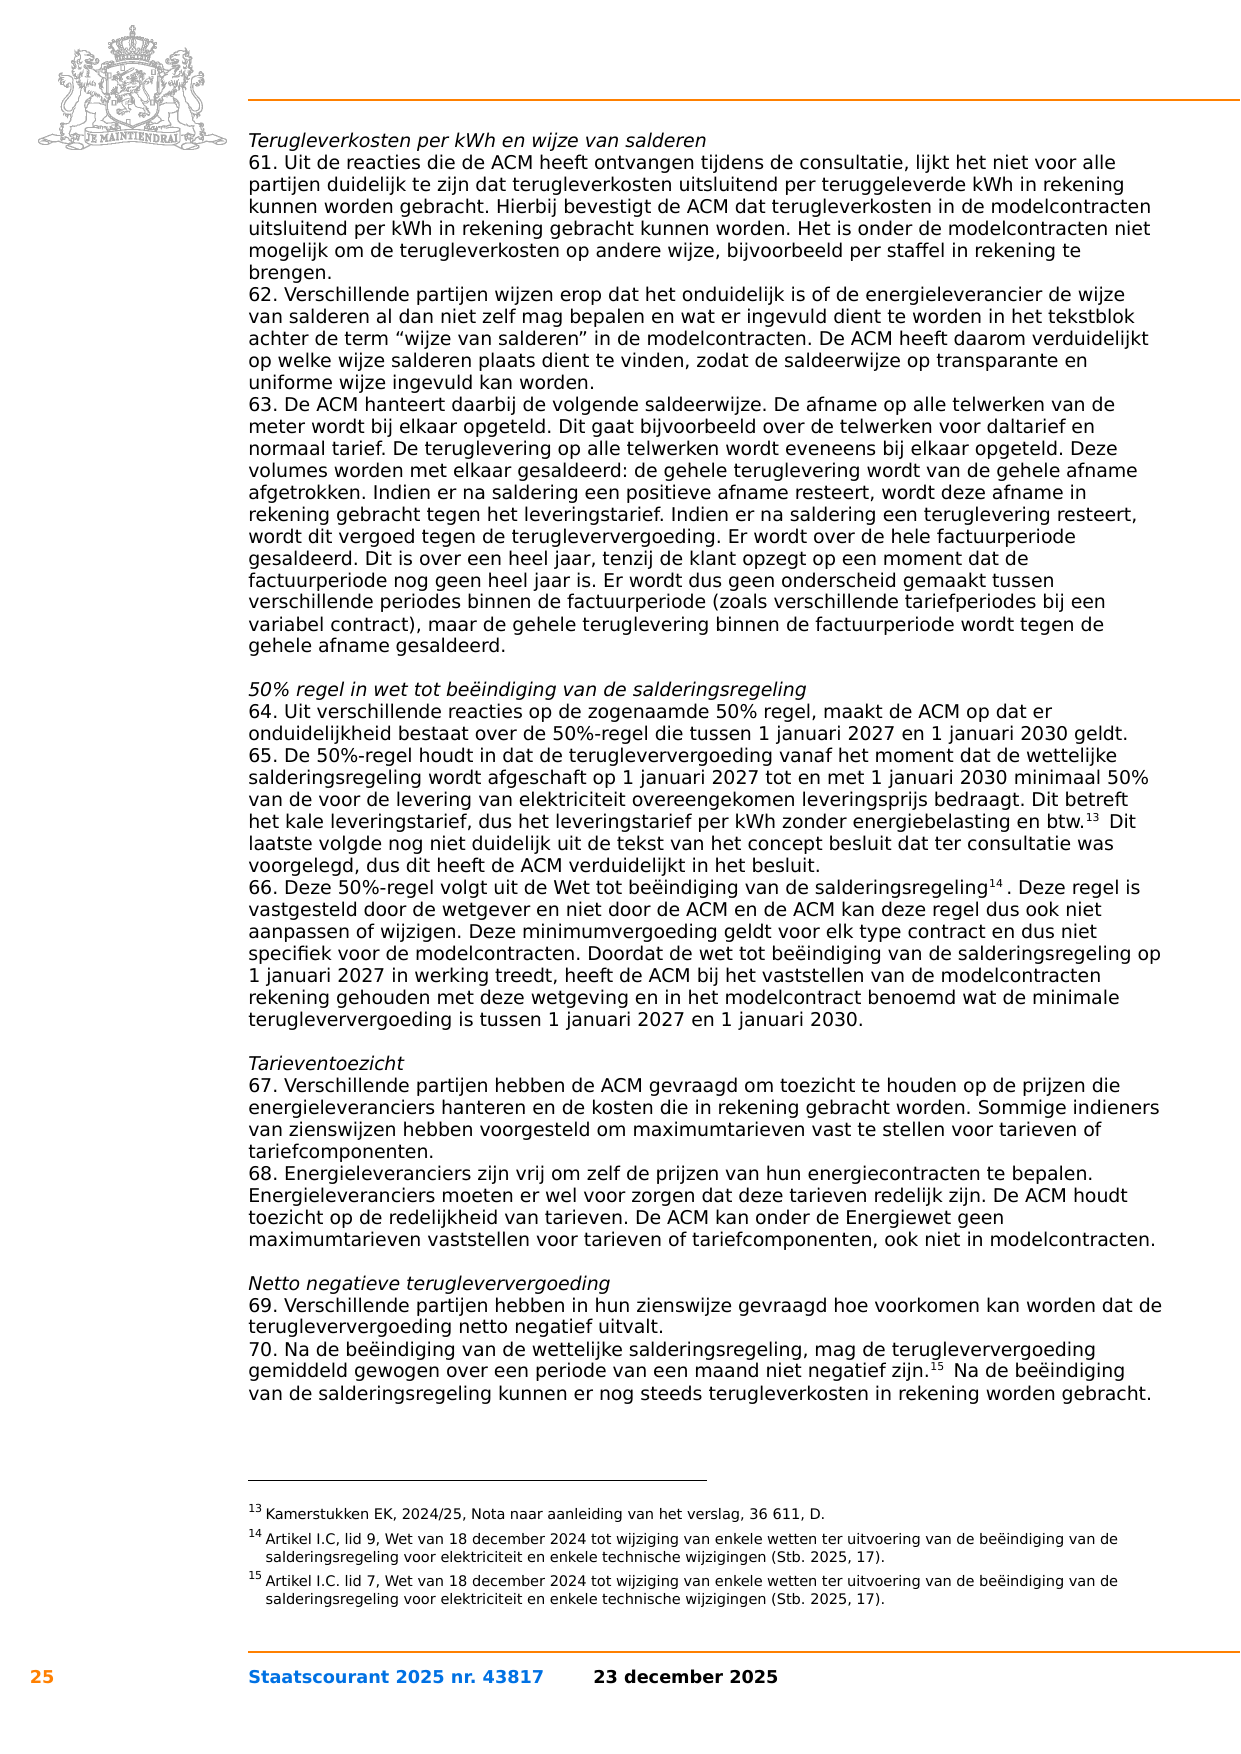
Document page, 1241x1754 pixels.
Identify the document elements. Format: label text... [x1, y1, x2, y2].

subtitle 50% regel in wet tot beëindiging van de salderingsregeling [248, 679, 1163, 701]
text Kamerstukken EK, 2024/25, Nota naar aanleiding van het verslag, 36 611, D. [248, 1502, 1163, 1524]
text 70. Na de beëindiging van de wettelijke salderingsregeling, mag de terugleververgoeding gemiddeld gewogen over een periode van een maand niet negatief zijn. Na de beëindiging van de salderingsregeling kunnen er nog steeds terugleverkosten in rekening worden gebracht. [248, 1338, 1163, 1404]
text 64. Uit verschillende reacties op de zogenaamde 50% regel, maakt de ACM op dat er onduidelijkheid bestaat over de 50%-regel die tussen 1 januari 2027 en 1 januari 2030 geldt. [248, 701, 1163, 745]
text Artikel I.C. lid 7, Wet van 18 december 2024 tot wijziging van enkele wetten ter uitvoering van de beëindiging van de salderingsregeling voor elektriciteit en enkele technische wijzigingen (Stb. 2025, 17). [248, 1569, 1163, 1608]
text 62. Verschillende partijen wijzen erop dat het onduidelijk is of de energieleverancier de wijze van salderen al dan niet zelf mag bepalen en wat er ingevuld dient te worden in het tekstblok achter de term “wijze van salderen” in de modelcontracten. De ACM heeft daarom verduidelijkt op welke wijze salderen plaats dient te vinden, zodat de saldeerwijze op transparante en uniforme wijze ingevuld kan worden. [248, 284, 1163, 394]
text 65. De 50%-regel houdt in dat de terugleververgoeding vanaf het moment dat de wettelijke salderingsregeling wordt afgeschaft op 1 januari 2027 tot en met 1 januari 2030 minimaal 50% van de voor de levering van elektriciteit overeengekomen leveringsprijs bedraagt. Dit betreft het kale leveringstarief, dus het leveringstarief per kWh zonder energiebelasting en btw. Dit laatste volgde nog niet duidelijk uit de tekst van het concept besluit dat ter consultatie was voorgelegd, dus dit heeft de ACM verduidelijkt in het besluit. [248, 745, 1163, 877]
text Artikel I.C, lid 9, Wet van 18 december 2024 tot wijziging van enkele wetten ter uitvoering van de beëindiging van de salderingsregeling voor elektriciteit en enkele technische wijzigingen (Stb. 2025, 17). [248, 1527, 1163, 1566]
text 66. Deze 50%-regel volgt uit de Wet tot beëindiging van de salderingsregeling. Deze regel is vastgesteld door de wetgever en niet door de ACM en de ACM kan deze regel dus ook niet aanpassen of wijzigen. Deze minimumvergoeding geldt voor elk type contract en dus niet specifiek voor de modelcontracten. Doordat de wet tot beëindiging van de salderingsregeling op 1 januari 2027 in werking treedt, heeft de ACM bij het vaststellen van de modelcontracten rekening gehouden met deze wetgeving en in het modelcontract benoemd wat de minimale terugleververgoeding is tussen 1 januari 2027 en 1 januari 2030. [248, 877, 1163, 1031]
text 63. De ACM hanteert daarbij de volgende saldeerwijze. De afname op alle telwerken van de meter wordt bij elkaar opgeteld. Dit gaat bijvoorbeeld over de telwerken voor daltarief en normaal tarief. De teruglevering op alle telwerken wordt eveneens bij elkaar opgeteld. Deze volumes worden met elkaar gesaldeerd: de gehele teruglevering wordt van de gehele afname afgetrokken. Indien er na saldering een positieve afname resteert, wordt deze afname in rekening gebracht tegen het leveringstarief. Indien er na saldering een teruglevering resteert, wordt dit vergoed tegen de terugleververgoeding. Er wordt over de hele factuurperiode gesaldeerd. Dit is over een heel jaar, tenzij de klant opzegt op een moment dat de factuurperiode nog geen heel jaar is. Er wordt dus geen onderscheid gemaakt tussen verschillende periodes binnen de factuurperiode (zoals verschillende tariefperiodes bij een variabel contract), maar de gehele teruglevering binnen de factuurperiode wordt tegen de gehele afname gesaldeerd. [248, 394, 1163, 657]
subtitle Tarieventoezicht [248, 1053, 1163, 1075]
text 69. Verschillende partijen hebben in hun zienswijze gevraagd hoe voorkomen kan worden dat de terugleververgoeding netto negatief uitvalt. [248, 1294, 1163, 1338]
text 68. Energieleveranciers zijn vrij om zelf de prijzen van hun energiecontracten te bepalen. Energieleveranciers moeten er wel voor zorgen dat deze tarieven redelijk zijn. De ACM houdt toezicht op de redelijkheid van tarieven. De ACM kan onder de Energiewet geen maximumtarieven vaststellen voor tarieven of tariefcomponenten, ook niet in modelcontracten. [248, 1163, 1163, 1251]
text 61. Uit de reacties die de ACM heeft ontvangen tijdens de consultatie, lijkt het niet voor alle partijen duidelijk te zijn dat terugleverkosten uitsluitend per teruggeleverde kWh in rekening kunnen worden gebracht. Hierbij bevestigt de ACM dat terugleverkosten in de modelcontracten uitsluitend per kWh in rekening gebracht kunnen worden. Het is onder de modelcontracten niet mogelijk om de terugleverkosten op andere wijze, bijvoorbeeld per staffel in rekening te brengen. [248, 152, 1163, 284]
subtitle Netto negatieve terugleververgoeding [248, 1272, 1163, 1294]
picture [38, 25, 227, 150]
text 67. Verschillende partijen hebben de ACM gevraagd om toezicht te houden op de prijzen die energieleveranciers hanteren en de kosten die in rekening gebracht worden. Sommige indieners van zienswijzen hebben voorgesteld om maximumtarieven vast te stellen voor tarieven of tariefcomponenten. [248, 1075, 1163, 1163]
subtitle Terugleverkosten per kWh en wijze van salderen [248, 130, 1163, 152]
